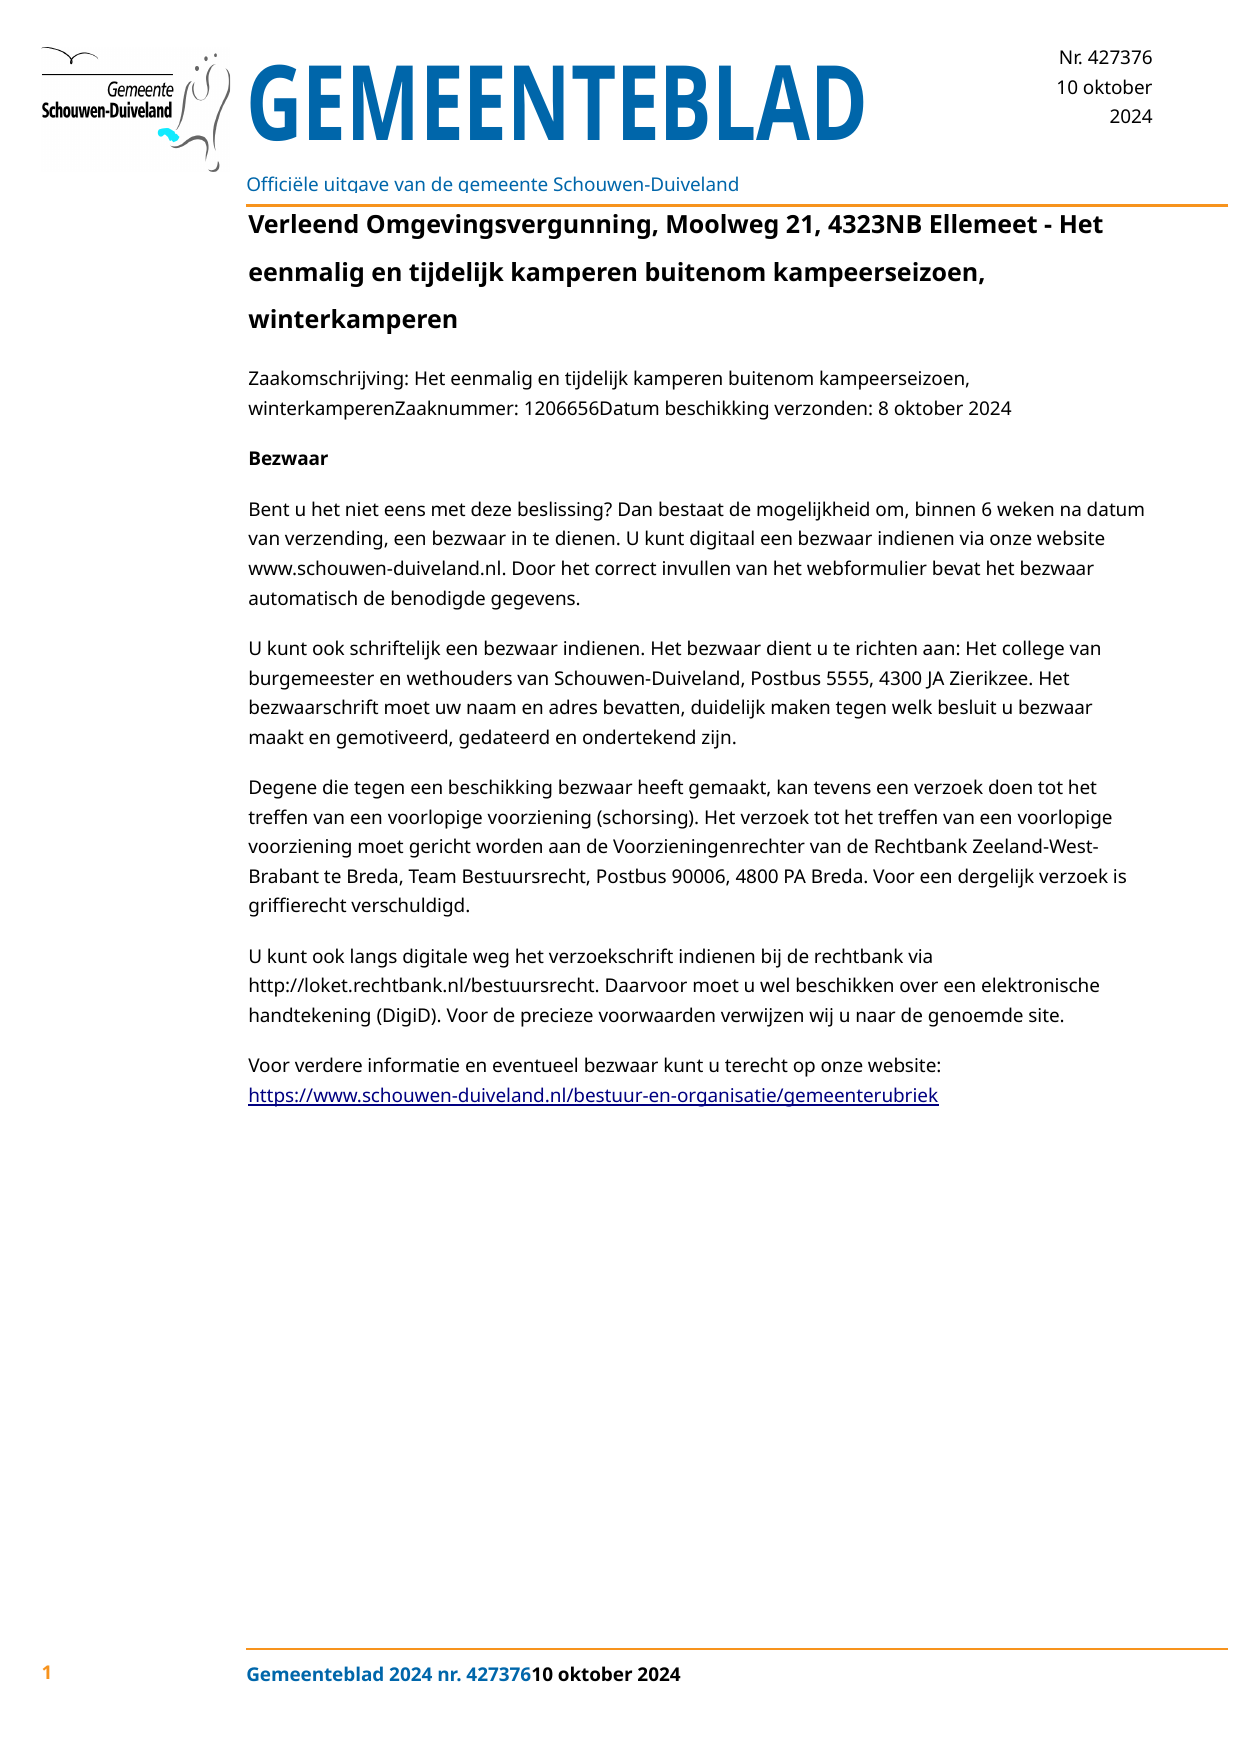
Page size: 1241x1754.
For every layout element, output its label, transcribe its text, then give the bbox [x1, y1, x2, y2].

text U kunt ook schriftelijk een bezwaar indienen. Het bezwaar dient u te richten aan: Het college van burgemeester en wethouders van Schouwen-Duiveland, Postbus 5555, 4300 JA Zierikzee. Het bezwaarschrift moet uw naam en adres bevatten, duidelijk maken tegen welk besluit u bezwaar maakt en gemotiveerd, gedateerd en ondertekend zijn. [248, 635, 1152, 749]
text Verleend Omgevingsvergunning, Moolweg 21, 4323NB Ellemeet - Het eenmalig en tijdelijk kamperen buitenom kampeerseizoen, winterkamperen [248, 207, 1152, 336]
picture [41, 47, 231, 172]
text Degene die tegen een beschikking bezwaar heeft gemaakt, kan tevens een verzoek doen tot het treffen van een voorlopige voorziening (schorsing). Het verzoek tot het treffen van een voorlopige voorziening moet gericht worden aan de Voorzieningenrechter van de Rechtbank Zeeland-West-Brabant te Breda, Team Bestuursrecht, Postbus 90006, 4800 PA Breda. Voor een dergelijk verzoek is griffierecht verschuldigd. [248, 774, 1152, 918]
text Voor verdere informatie en eventueel bezwaar kunt u terecht op onze website: https://www.schouwen-duiveland.nl/bestuur-en-organisatie/gemeenterubriek [248, 1053, 1152, 1108]
text Bezwaar [248, 446, 1152, 471]
text Zaakomschrijving: Het eenmalig en tijdelijk kamperen buitenom kampeerseizoen, winterkamperenZaaknummer: 1206656Datum beschikking verzonden: 8 oktober 2024 [248, 366, 1152, 421]
text U kunt ook langs digitale weg het verzoekschrift indienen bij de rechtbank via http://loket.rechtbank.nl/bestuursrecht. Daarvoor moet u wel beschikken over een elektronische handtekening (DigiD). Voor de precieze voorwaarden verwijzen wij u naar de genoemde site. [248, 943, 1152, 1028]
text Bent u het niet eens met deze beslissing? Dan bestaat de mogelijkheid om, binnen 6 weken na datum van verzending, een bezwaar in te dienen. U kunt digitaal een bezwaar indienen via onze website www.schouwen-duiveland.nl. Door het correct invullen van het webformulier bevat het bezwaar automatisch de benodigde gegevens. [248, 496, 1152, 610]
